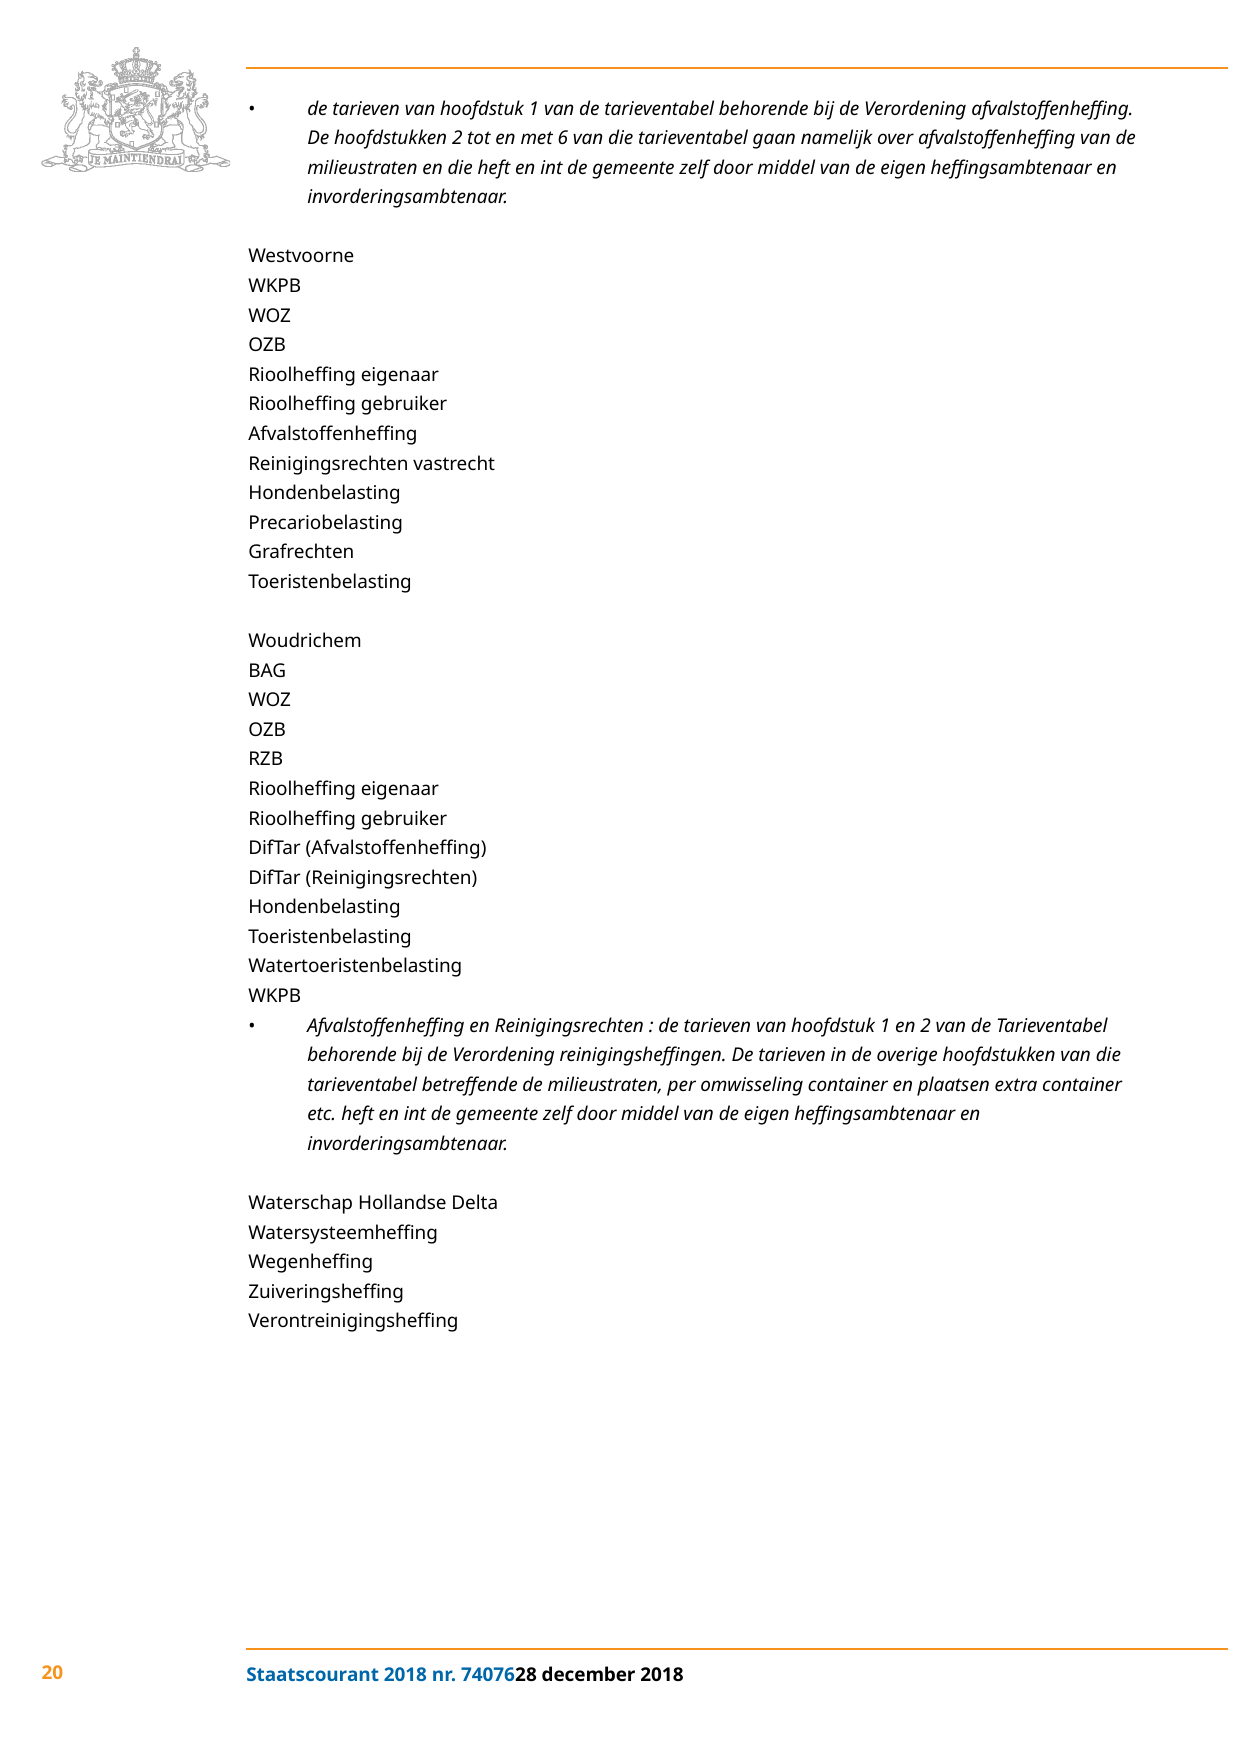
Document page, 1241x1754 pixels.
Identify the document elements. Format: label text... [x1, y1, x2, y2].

text WKPB [248, 272, 1152, 298]
list Afvalstoffenheffing en Reinigingsrechten : de tarieven van hoofdstuk 1 en 2 van de Tarieventabel behorende bij de Verordening reinigingsheffingen. De tarieven in de overige hoofdstukken van die tarieventabel betreffende de milieustraten, per omwisseling container en plaatsen extra container etc. heft en int de gemeente zelf door middel van de eigen heffingsambtenaar en invorderingsambtenaar. [248, 1012, 1152, 1156]
text Hondenbelasting [248, 479, 1152, 505]
text BAG [248, 657, 1152, 683]
text Precariobelasting [248, 509, 1152, 535]
text Reinigingsrechten vastrecht [248, 450, 1152, 476]
text Rioolheffing eigenaar [248, 775, 1152, 801]
text Watersysteemheffing [248, 1219, 1152, 1245]
text Zuiveringsheffing [248, 1278, 1152, 1304]
picture [41, 47, 231, 172]
text Toeristenbelasting [248, 568, 1152, 594]
text RZB [248, 746, 1152, 771]
text Westvoorne [248, 243, 1152, 268]
text WOZ [248, 302, 1152, 328]
text Rioolheffing gebruiker [248, 805, 1152, 831]
text Afvalstoffenheffing [248, 420, 1152, 446]
text Rioolheffing eigenaar [248, 361, 1152, 387]
text DifTar (Afvalstoffenheffing) [248, 834, 1152, 860]
text Wegenheffing [248, 1248, 1152, 1274]
text Hondenbelasting [248, 893, 1152, 919]
list de tarieven van hoofdstuk 1 van de tarieventabel behorende bij de Verordening afvalstoffenheffing. De hoofdstukken 2 tot en met 6 van die tarieventabel gaan namelijk over afvalstoffenheffing van de milieustraten en die heft en int de gemeente zelf door middel van de eigen heffingsambtenaar en invorderingsambtenaar. [248, 95, 1152, 209]
text Grafrechten [248, 538, 1152, 564]
text Toeristenbelasting [248, 923, 1152, 949]
text Rioolheffing gebruiker [248, 391, 1152, 416]
text DifTar (Reinigingsrechten) [248, 864, 1152, 890]
text OZB [248, 331, 1152, 357]
text Verontreinigingsheffing [248, 1308, 1152, 1333]
text WOZ [248, 686, 1152, 712]
text Waterschap Hollandse Delta [248, 1189, 1152, 1215]
text Watertoeristenbelasting [248, 953, 1152, 978]
text WKPB [248, 982, 1152, 1008]
text Woudrichem [248, 627, 1152, 653]
text OZB [248, 716, 1152, 742]
